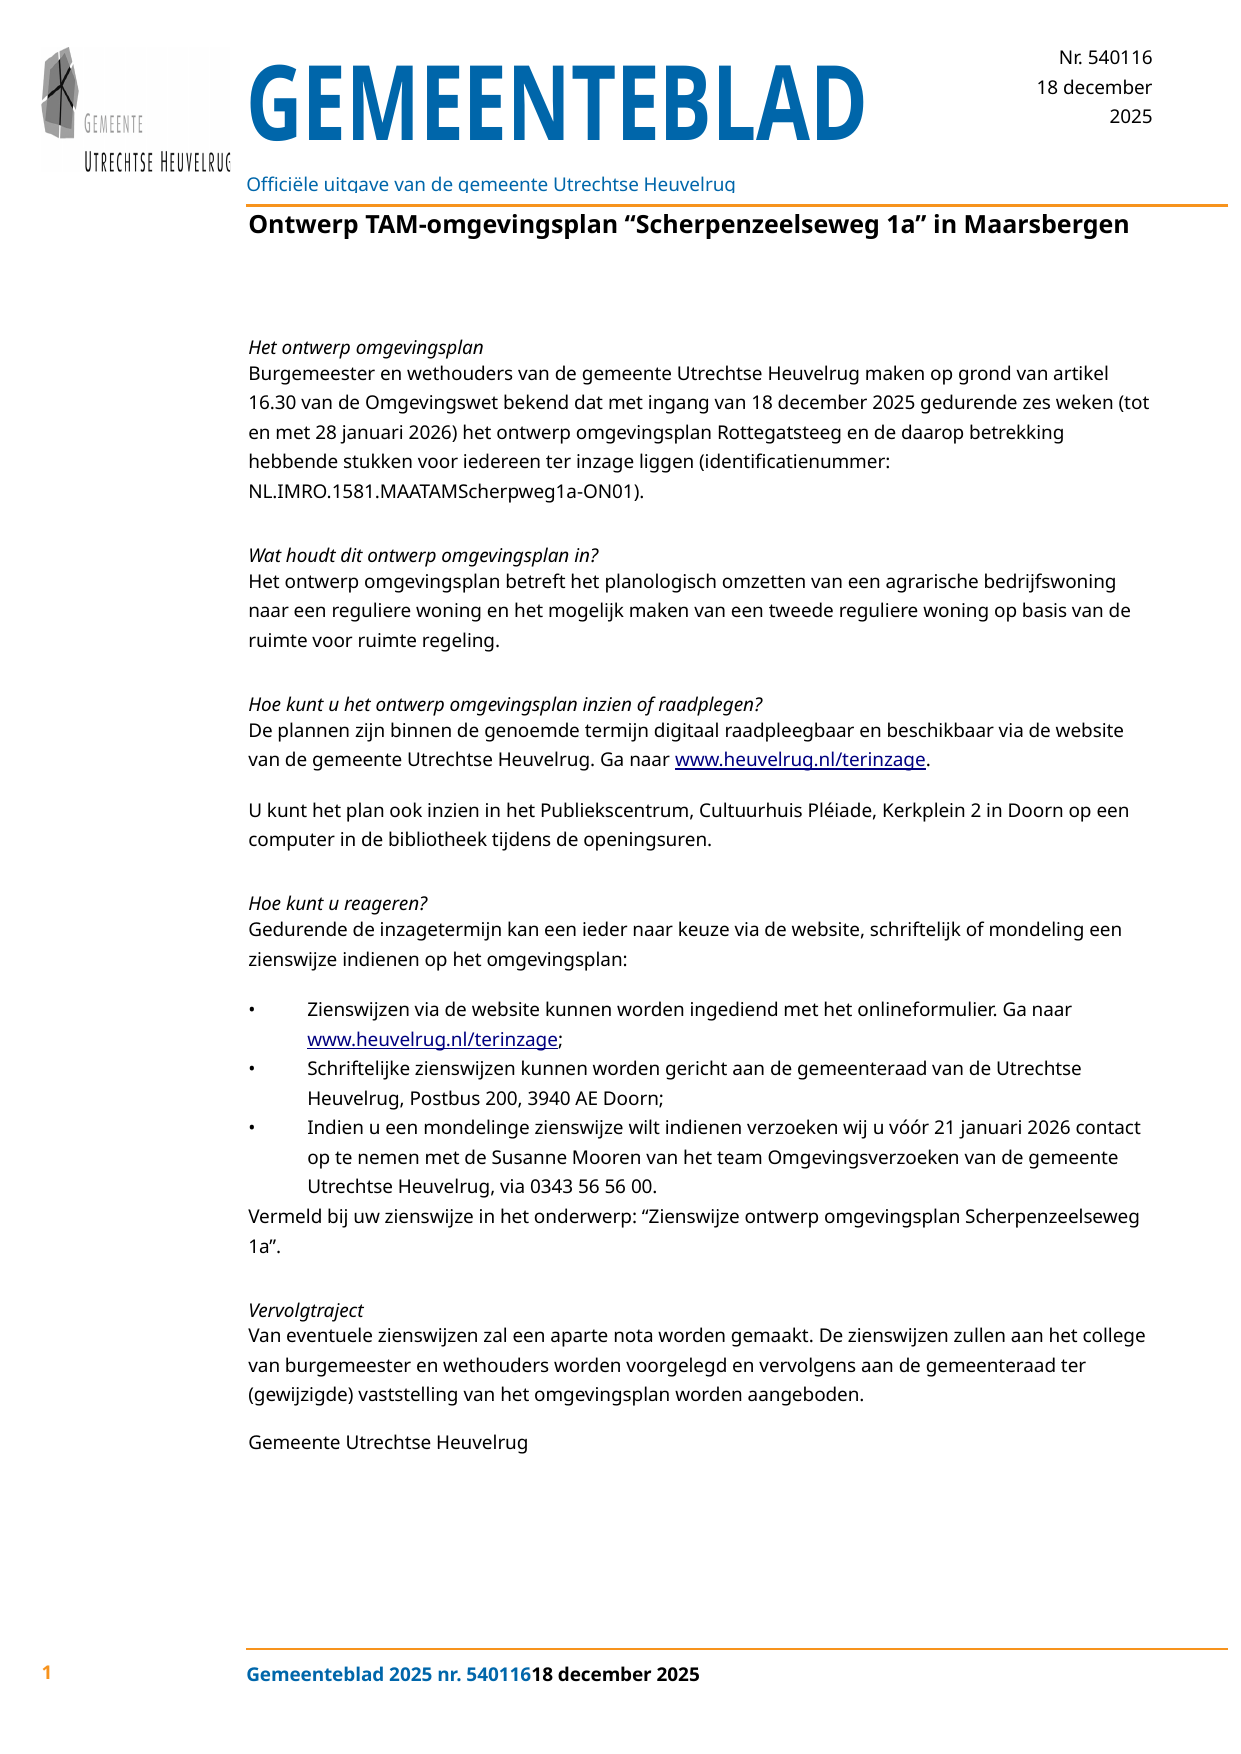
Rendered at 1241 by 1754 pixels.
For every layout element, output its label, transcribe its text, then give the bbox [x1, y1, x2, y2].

text Ontwerp TAM-omgevingsplan “Scherpenzeelseweg 1a” in Maarsbergen [248, 207, 1152, 241]
text Vervolgtraject [248, 1297, 1152, 1322]
text Hoe kunt u het ontwerp omgevingsplan inzien of raadplegen? [248, 691, 1152, 717]
list Zienswijzen via de website kunnen worden ingediend met het onlineformulier. Ga naar www.heuvelrug.nl/terinzage; [248, 996, 1152, 1051]
text Burgemeester en wethouders van de gemeente Utrechtse Heuvelrug maken op grond van artikel 16.30 van de Omgevingswet bekend dat met ingang van 18 december 2025 gedurende zes weken (tot en met 28 januari 2026) het ontwerp omgevingsplan Rottegatsteeg en de daarop betrekking hebbende stukken voor iedereen ter inzage liggen (identificatienummer: NL.IMRO.1581.MAATAMScherpweg1a-ON01). [248, 360, 1152, 504]
text Gemeente Utrechtse Heuvelrug [248, 1429, 1152, 1455]
text Vermeld bij uw zienswijze in het onderwerp: “Zienswijze ontwerp omgevingsplan Scherpenzeelseweg 1a”. [248, 1203, 1152, 1258]
list Schriftelijke zienswijzen kunnen worden gericht aan de gemeenteraad van de Utrechtse Heuvelrug, Postbus 200, 3940 AE Doorn; [248, 1055, 1152, 1111]
text Van eventuele zienswijzen zal een aparte nota worden gemaakt. De zienswijzen zullen aan het college van burgemeester en wethouders worden voorgelegd en vervolgens aan de gemeenteraad ter (gewijzigde) vaststelling van het omgevingsplan worden aangeboden. [248, 1322, 1152, 1407]
picture [41, 47, 231, 172]
text Wat houdt dit ontwerp omgevingsplan in? [248, 542, 1152, 568]
text Gedurende de inzagetermijn kan een ieder naar keuze via de website, schriftelijk of mondeling een zienswijze indienen op het omgevingsplan: [248, 916, 1152, 971]
text De plannen zijn binnen de genoemde termijn digitaal raadpleegbaar en beschikbaar via de website van de gemeente Utrechtse Heuvelrug. Ga naar www.heuvelrug.nl/terinzage. [248, 717, 1152, 772]
list Indien u een mondelinge zienswijze wilt indienen verzoeken wij u vóór 21 januari 2026 contact op te nemen met de Susanne Mooren van het team Omgevingsverzoeken van de gemeente Utrechtse Heuvelrug, via 0343 56 56 00. [248, 1114, 1152, 1199]
text Het ontwerp omgevingsplan betreft het planologisch omzetten van een agrarische bedrijfswoning naar een reguliere woning en het mogelijk maken van een tweede reguliere woning op basis van de ruimte voor ruimte regeling. [248, 568, 1152, 653]
text Hoe kunt u reageren? [248, 890, 1152, 916]
text U kunt het plan ook inzien in het Publiekscentrum, Cultuurhuis Pléiade, Kerkplein 2 in Doorn op een computer in de bibliotheek tijdens de openingsuren. [248, 797, 1152, 852]
text Het ontwerp omgevingsplan [248, 334, 1152, 360]
